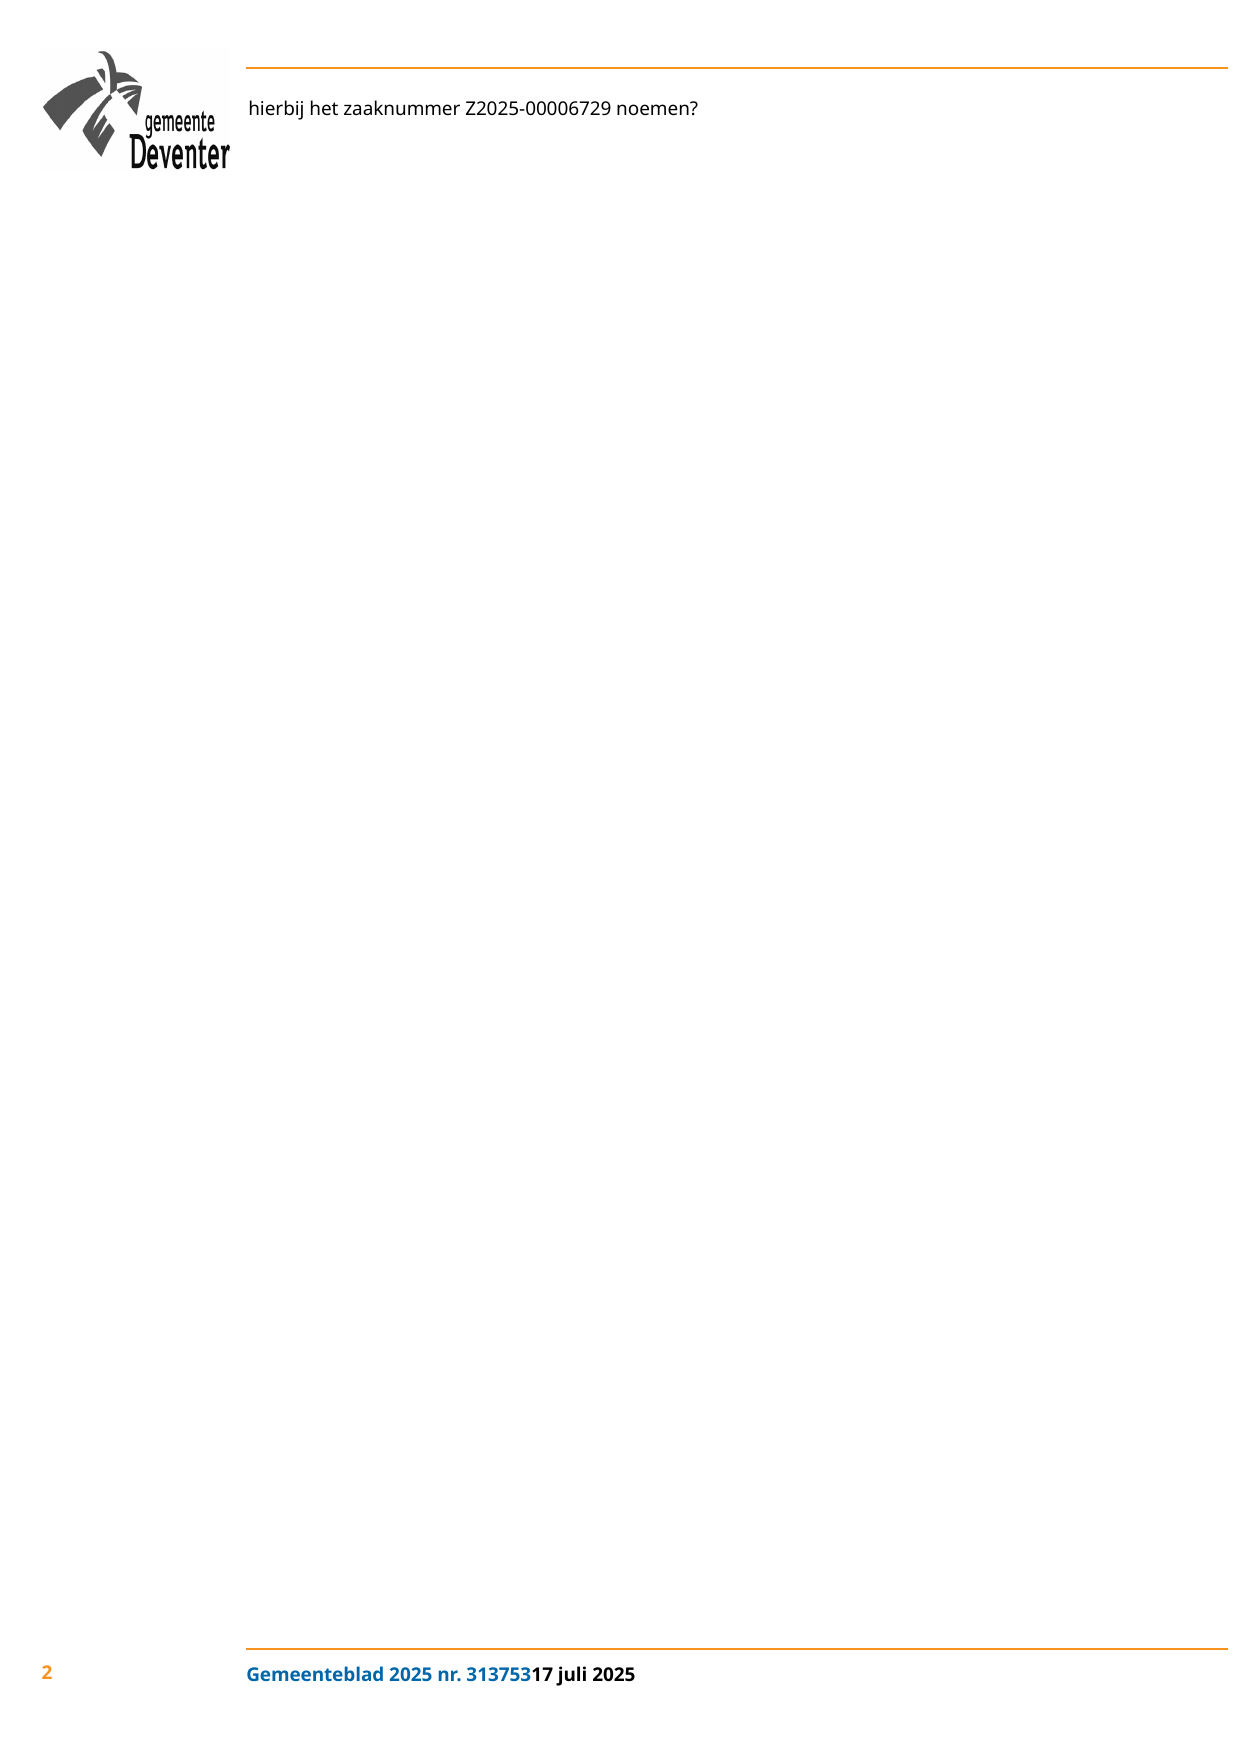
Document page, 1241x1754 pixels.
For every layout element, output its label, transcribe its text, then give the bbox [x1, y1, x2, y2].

text hierbij het zaaknummer Z2025-00006729 noemen? [248, 95, 1152, 121]
picture [41, 47, 231, 172]
